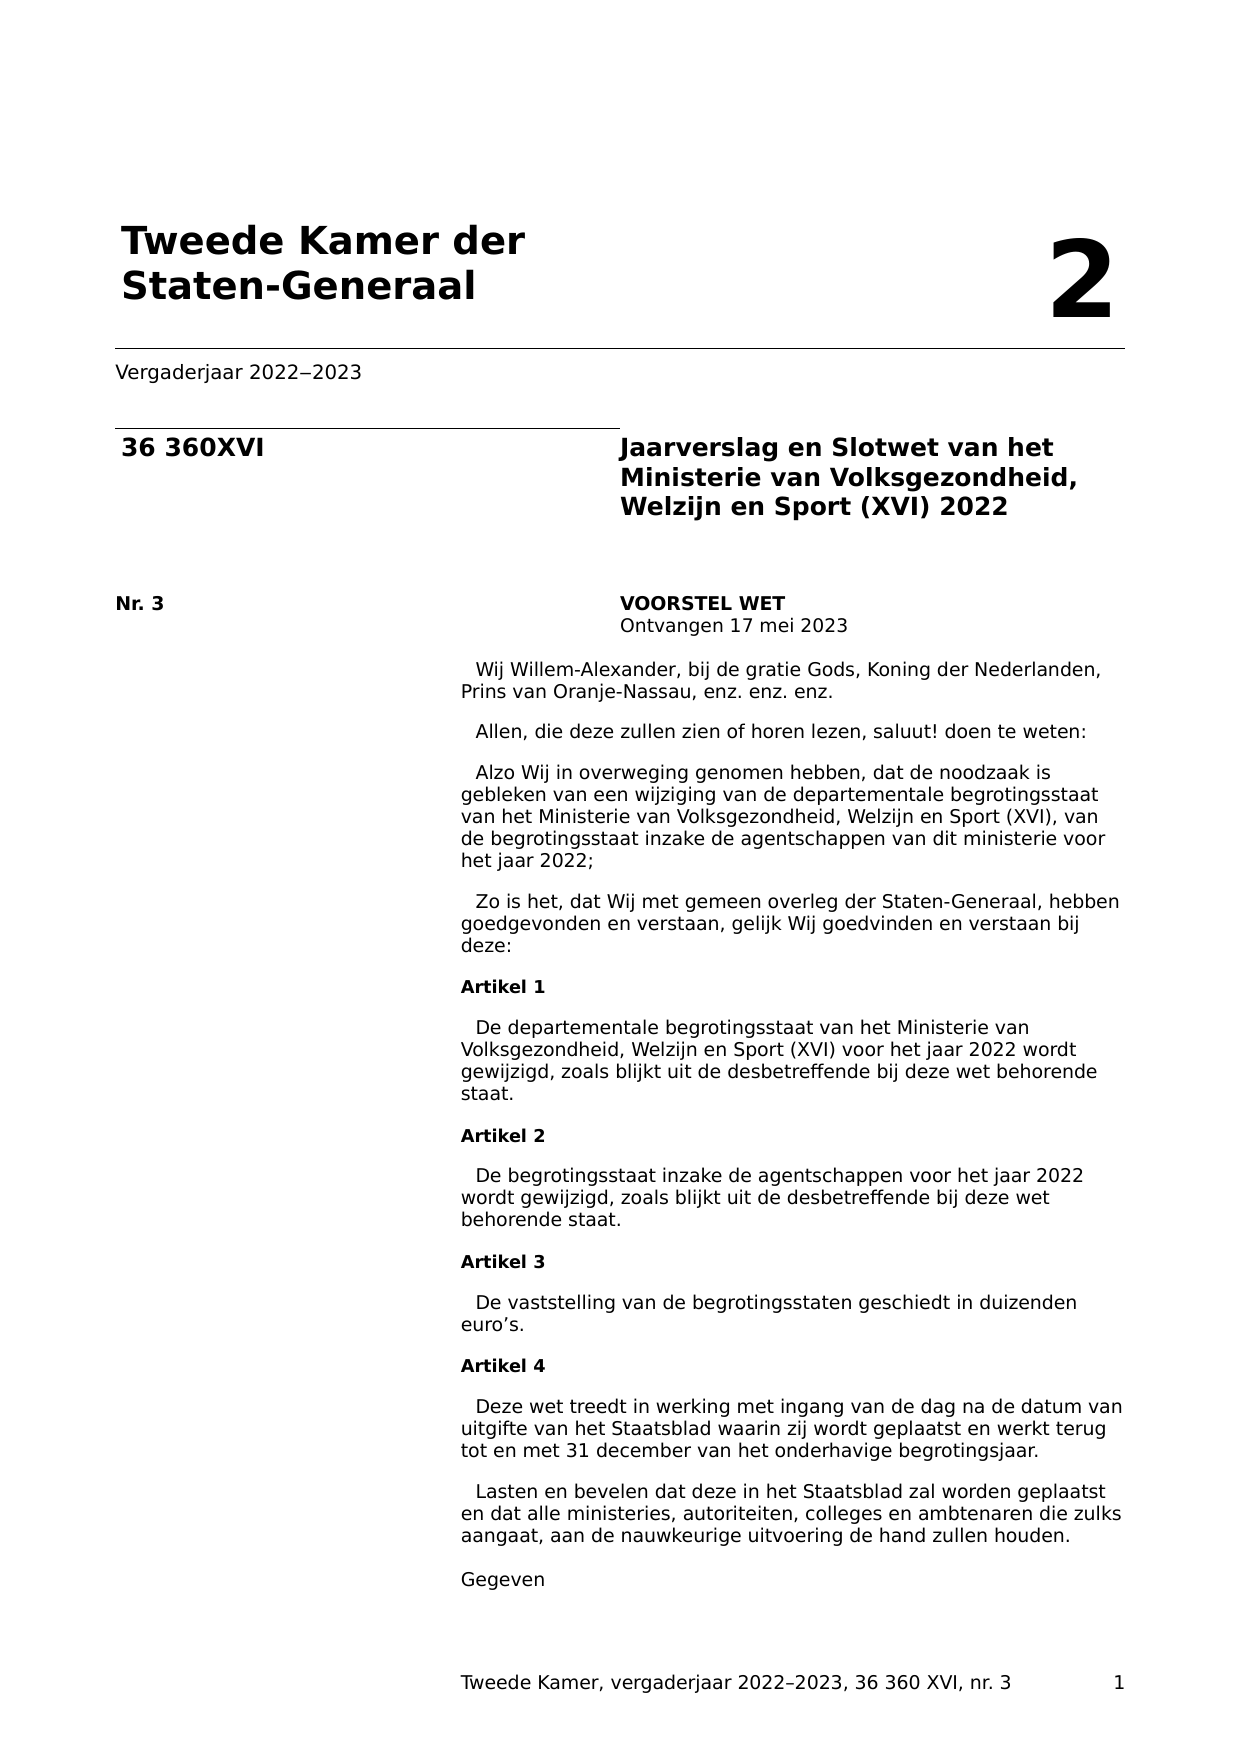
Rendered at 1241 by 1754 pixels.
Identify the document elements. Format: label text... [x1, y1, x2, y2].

table_header Voorstel wet Ontvangen 17 mei 2023 [620, 593, 1125, 658]
text Lasten en bevelen dat deze in het Staatsblad zal worden geplaatst en dat alle ministeries, autoriteiten, colleges en ambtenaren die zulks aangaat, aan de nauwkeurige uitvoering de hand zullen houden. [461, 1481, 1125, 1547]
title Artikel 1 [461, 975, 1125, 998]
text Gegeven [461, 1569, 1125, 1591]
title Artikel 4 [461, 1354, 1125, 1377]
text Alzo Wij in overweging genomen hebben, dat de noodzaak is gebleken van een wijziging van de departementale begrotingsstaat van het Ministerie van Volksgezondheid, Welzijn en Sport (XVI), van de begrotingsstaat inzake de agentschappen van dit ministerie voor het jaar 2022; [461, 762, 1125, 872]
table_header 2 [620, 213, 1125, 348]
title Artikel 3 [461, 1250, 1125, 1273]
table_header 36 360XVI [115, 429, 620, 527]
text De vaststelling van de begrotingsstaten geschiedt in duizenden euro’s. [461, 1292, 1125, 1336]
text Allen, die deze zullen zien of horen lezen, saluut! doen te weten: [461, 721, 1125, 743]
text De begrotingsstaat inzake de agentschappen voor het jaar 2022 wordt gewijzigd, zoals blijkt uit de desbetreffende bij deze wet behorende staat. [461, 1165, 1125, 1231]
title Artikel 2 [461, 1124, 1125, 1147]
table_cell Vergaderjaar 2022‒2023 [115, 349, 1125, 384]
table_header Tweede Kamer der Staten-Generaal [115, 213, 620, 348]
table_header Jaarverslag en Slotwet van het Ministerie van Volksgezondheid, Welzijn en Sport (XVI) 2022 [620, 428, 1125, 527]
text De departementale begrotingsstaat van het Ministerie van Volksgezondheid, Welzijn en Sport (XVI) voor het jaar 2022 wordt gewijzigd, zoals blijkt uit de desbetreffende bij deze wet behorende staat. [461, 1017, 1125, 1105]
table_header Nr. 3 [115, 593, 620, 658]
text Zo is het, dat Wij met gemeen overleg der Staten-Generaal, hebben goedgevonden en verstaan, gelijk Wij goedvinden en verstaan bij deze: [461, 891, 1125, 957]
text Deze wet treedt in werking met ingang van de dag na de datum van uitgifte van het Staatsblad waarin zij wordt geplaatst en werkt terug tot en met 31 december van het onderhavige begrotingsjaar. [461, 1396, 1125, 1462]
text Wij Willem-Alexander, bij de gratie Gods, Koning der Nederlanden, Prins van Oranje-Nassau, enz. enz. enz. [461, 658, 1125, 702]
